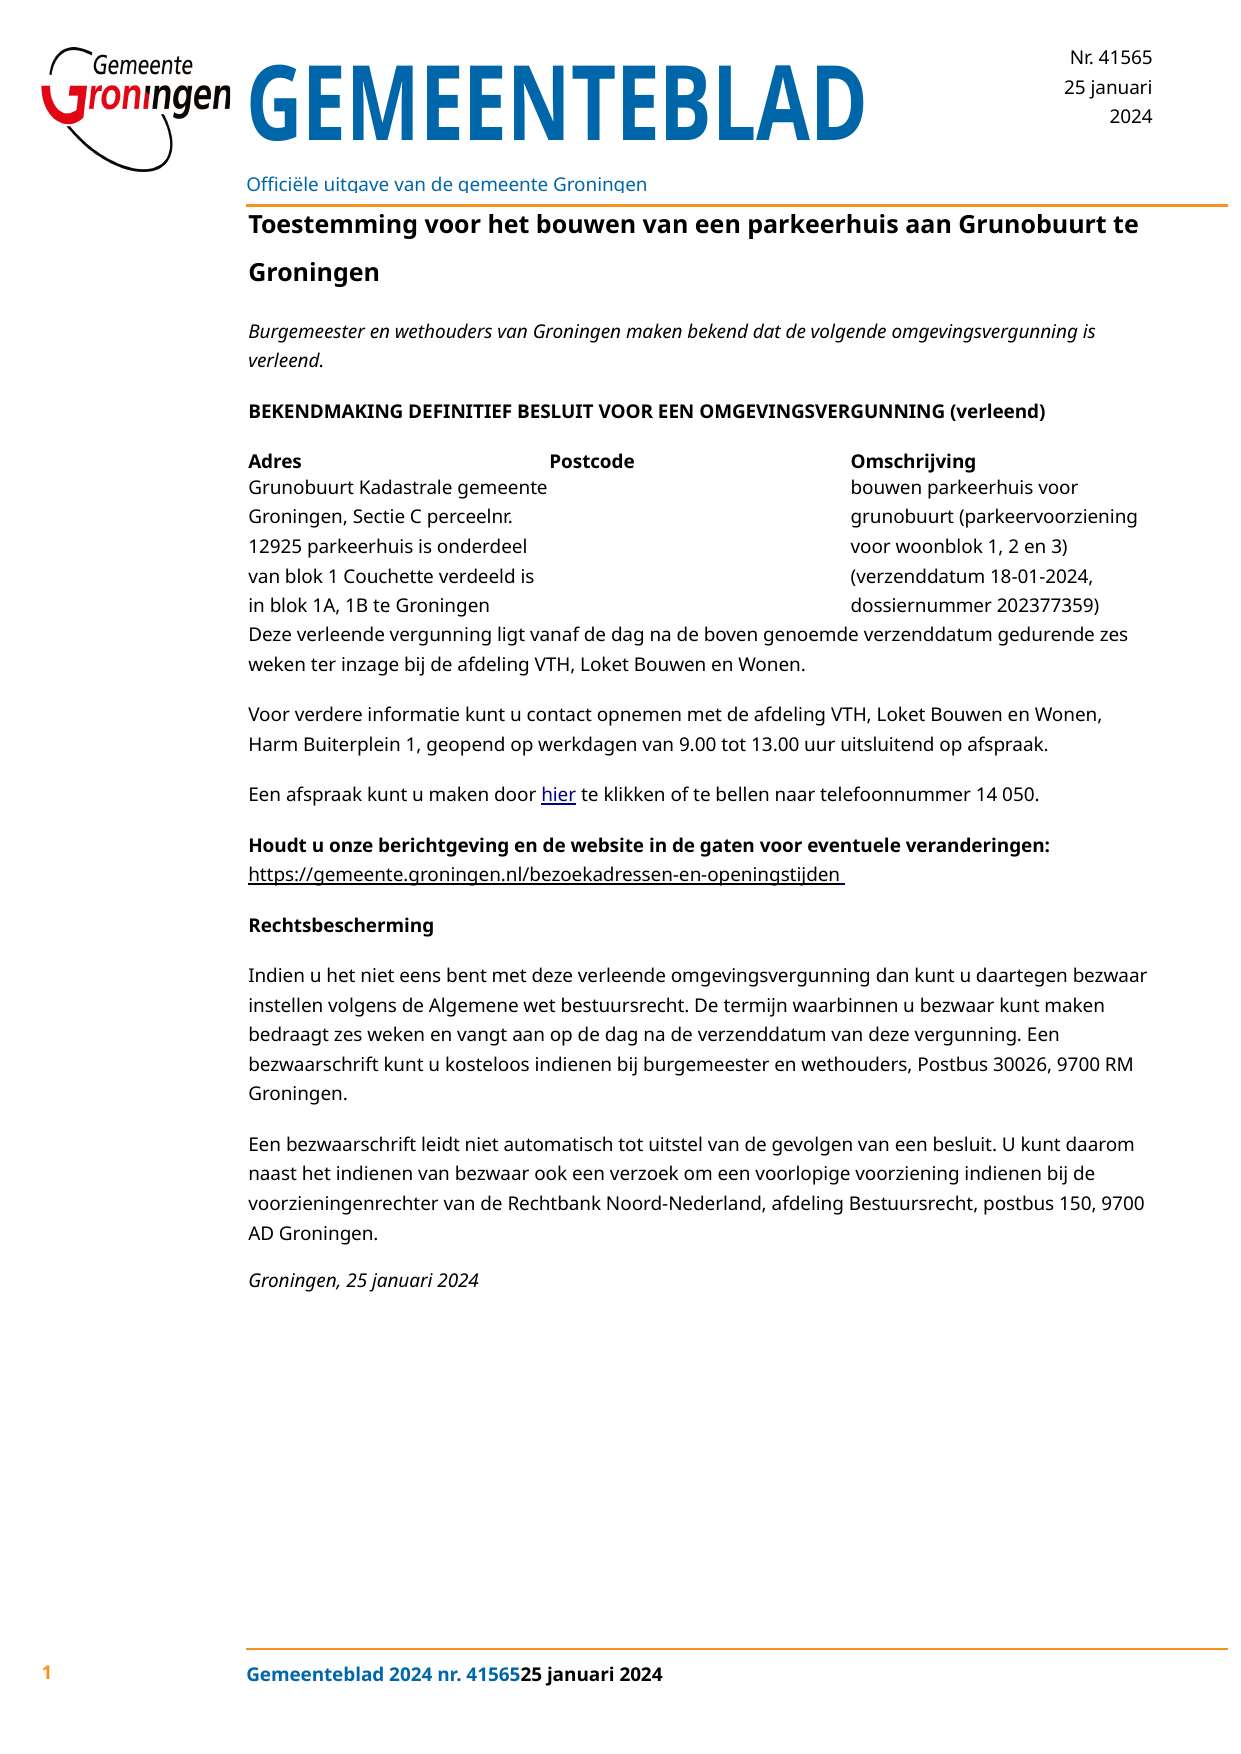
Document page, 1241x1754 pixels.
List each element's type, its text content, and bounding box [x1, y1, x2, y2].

text BEKENDMAKING DEFINITIEF BESLUIT VOOR EEN OMGEVINGSVERGUNNING (verleend) [248, 398, 1152, 424]
text Indien u het niet eens bent met deze verleende omgevingsvergunning dan kunt u daartegen bezwaar instellen volgens de Algemene wet bestuursrecht. De termijn waarbinnen u bezwaar kunt maken bedraagt zes weken en vangt aan op de dag na de verzenddatum van deze vergunning. Een bezwaarschrift kunt u kosteloos indienen bij burgemeester en wethouders, Postbus 30026, 9700 RM Groningen. [248, 962, 1152, 1106]
text Een afspraak kunt u maken door hier te klikken of te bellen naar telefoonnummer 14 050. [248, 781, 1152, 807]
text Burgemeester en wethouders van Groningen maken bekend dat de volgende omgevingsvergunning is verleend. [248, 318, 1152, 373]
picture [41, 47, 231, 172]
table_cell bouwen parkeerhuis voor grunobuurt (parkeervoorziening voor woonblok 1, 2 en 3) (verzenddatum 18-01-2024, dossiernummer 202377359) [850, 474, 1152, 618]
table_header Adres [248, 449, 549, 474]
table_header Postcode [549, 449, 850, 474]
text Groningen, 25 januari 2024 [248, 1268, 1152, 1293]
text Deze verleende vergunning ligt vanaf de dag na de boven genoemde verzenddatum gedurende zes weken ter inzage bij de afdeling VTH, Loket Bouwen en Wonen. [248, 621, 1152, 677]
text Voor verdere informatie kunt u contact opnemen met de afdeling VTH, Loket Bouwen en Wonen, Harm Buiterplein 1, geopend op werkdagen van 9.00 tot 13.00 uur uitsluitend op afspraak. [248, 701, 1152, 757]
text Een bezwaarschrift leidt niet automatisch tot uitstel van de gevolgen van een besluit. U kunt daarom naast het indienen van bezwaar ook een verzoek om een voorlopige voorziening indienen bij de voorzieningenrechter van de Rechtbank Noord-Nederland, afdeling Bestuursrecht, postbus 150, 9700 AD Groningen. [248, 1131, 1152, 1246]
table_header Omschrijving [850, 449, 1152, 474]
table_cell [549, 474, 850, 618]
text Houdt u onze berichtgeving en de website in de gaten voor eventuele veranderingen: https://gemeente.groningen.nl/bezoekadressen-en-openingstijden [248, 832, 1152, 887]
text Toestemming voor het bouwen van een parkeerhuis aan Grunobuurt te Groningen [248, 207, 1152, 288]
text Rechtsbescherming [248, 912, 1152, 938]
table_cell Grunobuurt Kadastrale gemeente Groningen, Sectie C perceelnr. 12925 parkeerhuis is onderdeel van blok 1 Couchette verdeeld is in blok 1A, 1B te Groningen [248, 474, 549, 618]
